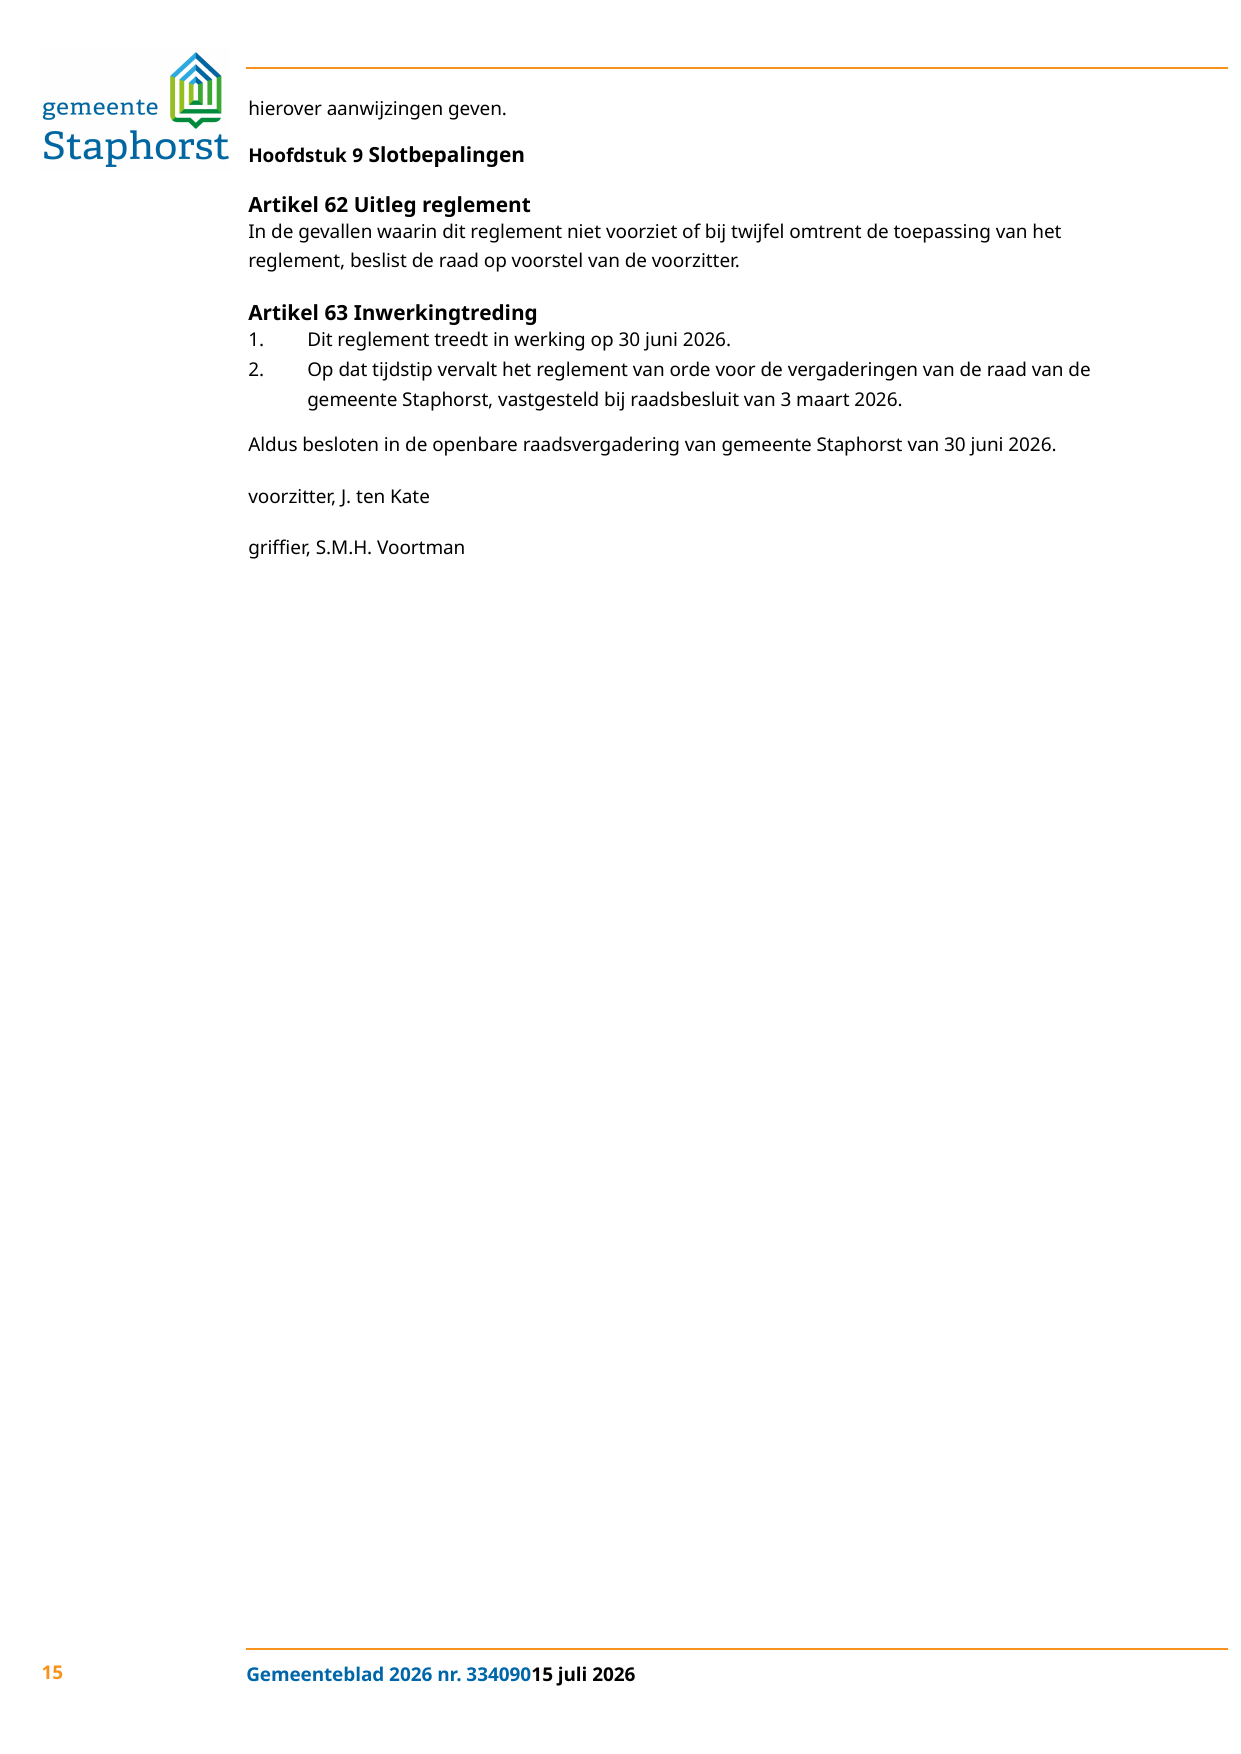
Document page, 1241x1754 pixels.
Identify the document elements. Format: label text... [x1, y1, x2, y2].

list Op dat tijdstip vervalt het reglement van orde voor de vergaderingen van de raad van de gemeente Staphorst, vastgesteld bij raadsbesluit van 3 maart 2026. [248, 356, 1152, 411]
text Artikel 63 Inwerkingtreding [248, 298, 1152, 327]
text Aldus besloten in de openbare raadsvergadering van gemeente Staphorst van 30 juni 2026. [248, 431, 1152, 457]
text Hoofdstuk 9 Slotbepalingen [248, 140, 1152, 169]
list Dit reglement treedt in werking op 30 juni 2026. [248, 327, 1152, 352]
text hierover aanwijzingen geven. [248, 95, 1152, 121]
text griffier, S.M.H. Voortman [248, 534, 1152, 560]
text voorzitter, J. ten Kate [248, 483, 1152, 508]
text In de gevallen waarin dit reglement niet voorziet of bij twijfel omtrent de toepassing van het reglement, beslist de raad op voorstel van de voorzitter. [248, 218, 1152, 273]
picture [41, 47, 231, 172]
text Artikel 62 Uitleg reglement [248, 190, 1152, 218]
